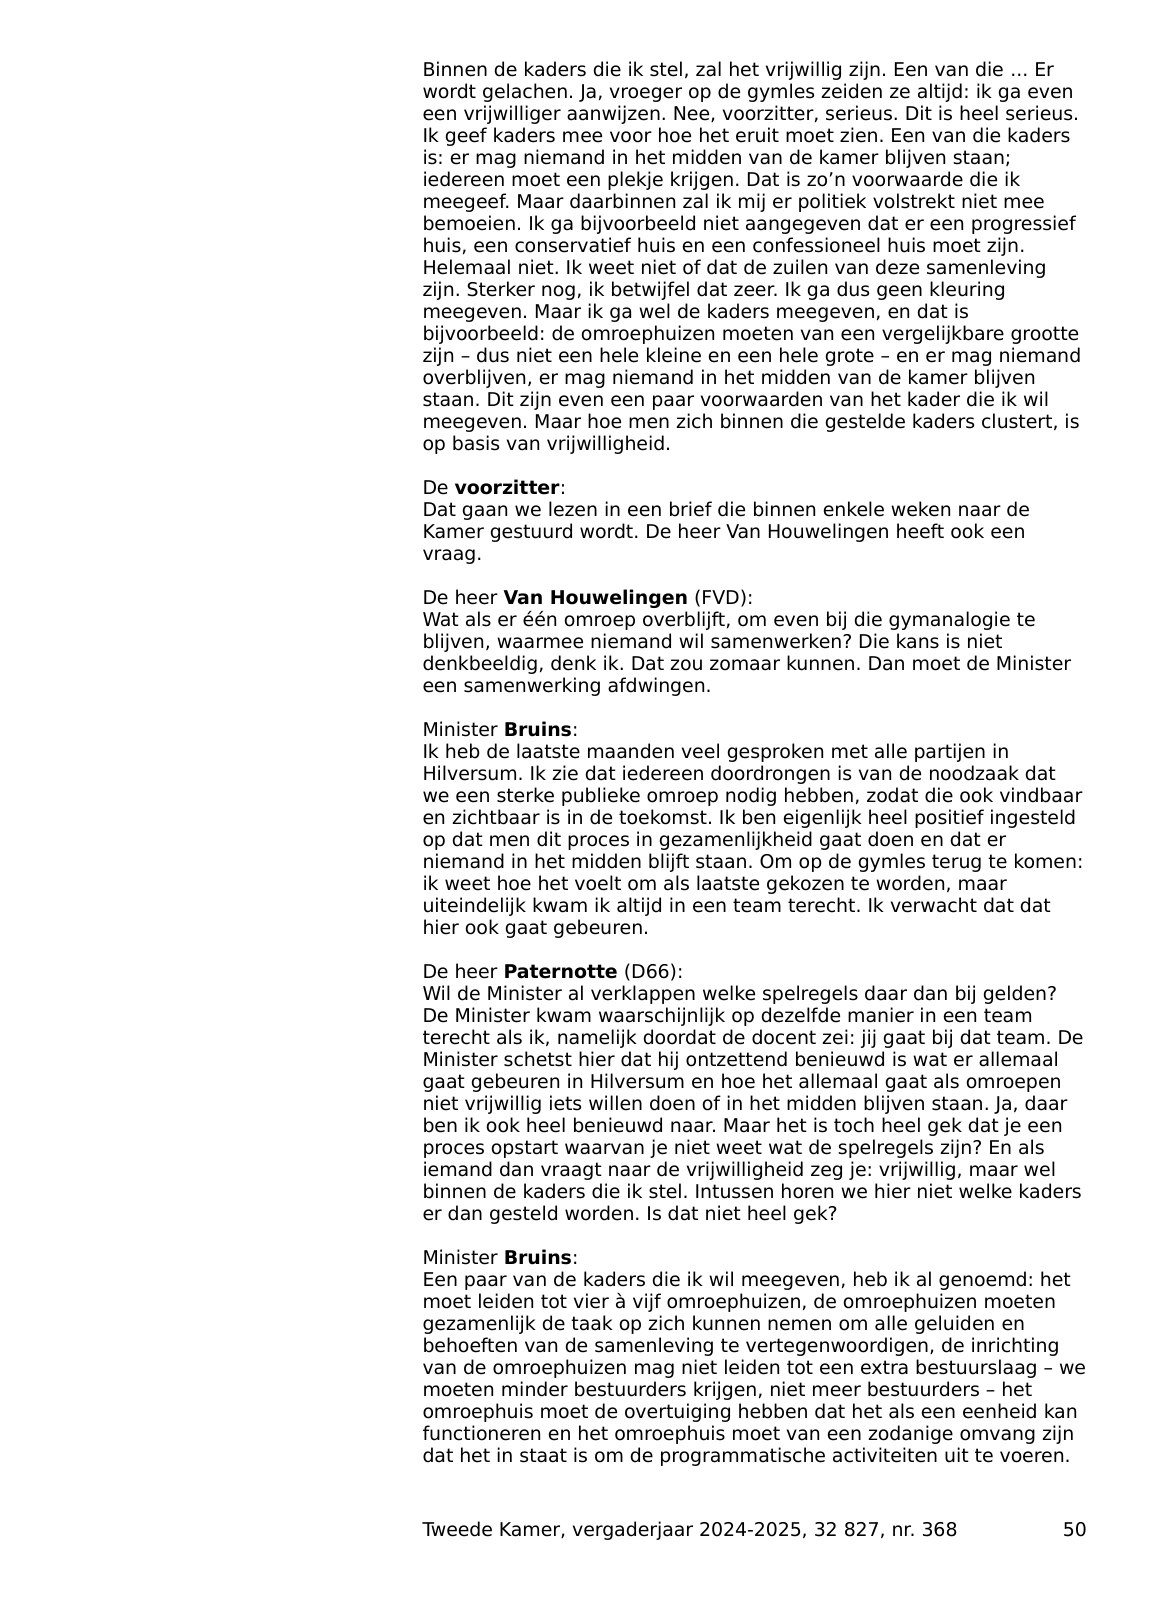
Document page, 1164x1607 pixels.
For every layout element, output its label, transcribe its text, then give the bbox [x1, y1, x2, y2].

text Wil de Minister al verklappen welke spelregels daar dan bij gelden? De Minister kwam waarschijnlijk op dezelfde manier in een team terecht als ik, namelijk doordat de docent zei: jij gaat bij dat team. De Minister schetst hier dat hij ontzettend benieuwd is wat er allemaal gaat gebeuren in Hilversum en hoe het allemaal gaat als omroepen niet vrijwillig iets willen doen of in het midden blijven staan. Ja, daar ben ik ook heel benieuwd naar. Maar het is toch heel gek dat je een proces opstart waarvan je niet weet wat de spelregels zijn? En als iemand dan vraagt naar de vrijwilligheid zeg je: vrijwillig, maar wel binnen de kaders die ik stel. Intussen horen we hier niet welke kaders er dan gesteld worden. Is dat niet heel gek? [422, 983, 1087, 1225]
text De heer Van Houwelingen (FVD): [422, 587, 1087, 609]
text De heer Paternotte (D66): [422, 961, 1087, 983]
text Minister Bruins: [422, 719, 1087, 741]
text Dat gaan we lezen in een brief die binnen enkele weken naar de Kamer gestuurd wordt. De heer Van Houwelingen heeft ook een vraag. [422, 499, 1087, 565]
text Minister Bruins: [422, 1247, 1087, 1269]
text Een paar van de kaders die ik wil meegeven, heb ik al genoemd: het moet leiden tot vier à vijf omroephuizen, de omroephuizen moeten gezamenlijk de taak op zich kunnen nemen om alle geluiden en behoeften van de samenleving te vertegenwoordigen, de inrichting van de omroephuizen mag niet leiden tot een extra bestuurslaag – we moeten minder bestuurders krijgen, niet meer bestuurders – het omroephuis moet de overtuiging hebben dat het als een eenheid kan functioneren en het omroephuis moet van een zodanige omvang zijn dat het in staat is om de programmatische activiteiten uit te voeren. [422, 1269, 1087, 1467]
text Ik heb de laatste maanden veel gesproken met alle partijen in Hilversum. Ik zie dat iedereen doordrongen is van de noodzaak dat we een sterke publieke omroep nodig hebben, zodat die ook vindbaar en zichtbaar is in de toekomst. Ik ben eigenlijk heel positief ingesteld op dat men dit proces in gezamenlijkheid gaat doen en dat er niemand in het midden blijft staan. Om op de gymles terug te komen: ik weet hoe het voelt om als laatste gekozen te worden, maar uiteindelijk kwam ik altijd in een team terecht. Ik verwacht dat dat hier ook gaat gebeuren. [422, 741, 1087, 939]
text Wat als er één omroep overblijft, om even bij die gymanalogie te blijven, waarmee niemand wil samenwerken? Die kans is niet denkbeeldig, denk ik. Dat zou zomaar kunnen. Dan moet de Minister een samenwerking afdwingen. [422, 609, 1087, 697]
text Binnen de kaders die ik stel, zal het vrijwillig zijn. Een van die ... Er wordt gelachen. Ja, vroeger op de gymles zeiden ze altijd: ik ga even een vrijwilliger aanwijzen. Nee, voorzitter, serieus. Dit is heel serieus. Ik geef kaders mee voor hoe het eruit moet zien. Een van die kaders is: er mag niemand in het midden van de kamer blijven staan; iedereen moet een plekje krijgen. Dat is zo’n voorwaarde die ik meegeef. Maar daarbinnen zal ik mij er politiek volstrekt niet mee bemoeien. Ik ga bijvoorbeeld niet aangegeven dat er een progressief huis, een conservatief huis en een confessioneel huis moet zijn. Helemaal niet. Ik weet niet of dat de zuilen van deze samenleving zijn. Sterker nog, ik betwijfel dat zeer. Ik ga dus geen kleuring meegeven. Maar ik ga wel de kaders meegeven, en dat is bijvoorbeeld: de omroephuizen moeten van een vergelijkbare grootte zijn – dus niet een hele kleine en een hele grote – en er mag niemand overblijven, er mag niemand in het midden van de kamer blijven staan. Dit zijn even een paar voorwaarden van het kader die ik wil meegeven. Maar hoe men zich binnen die gestelde kaders clustert, is op basis van vrijwilligheid. [422, 59, 1087, 455]
text De voorzitter: [422, 477, 1087, 499]
